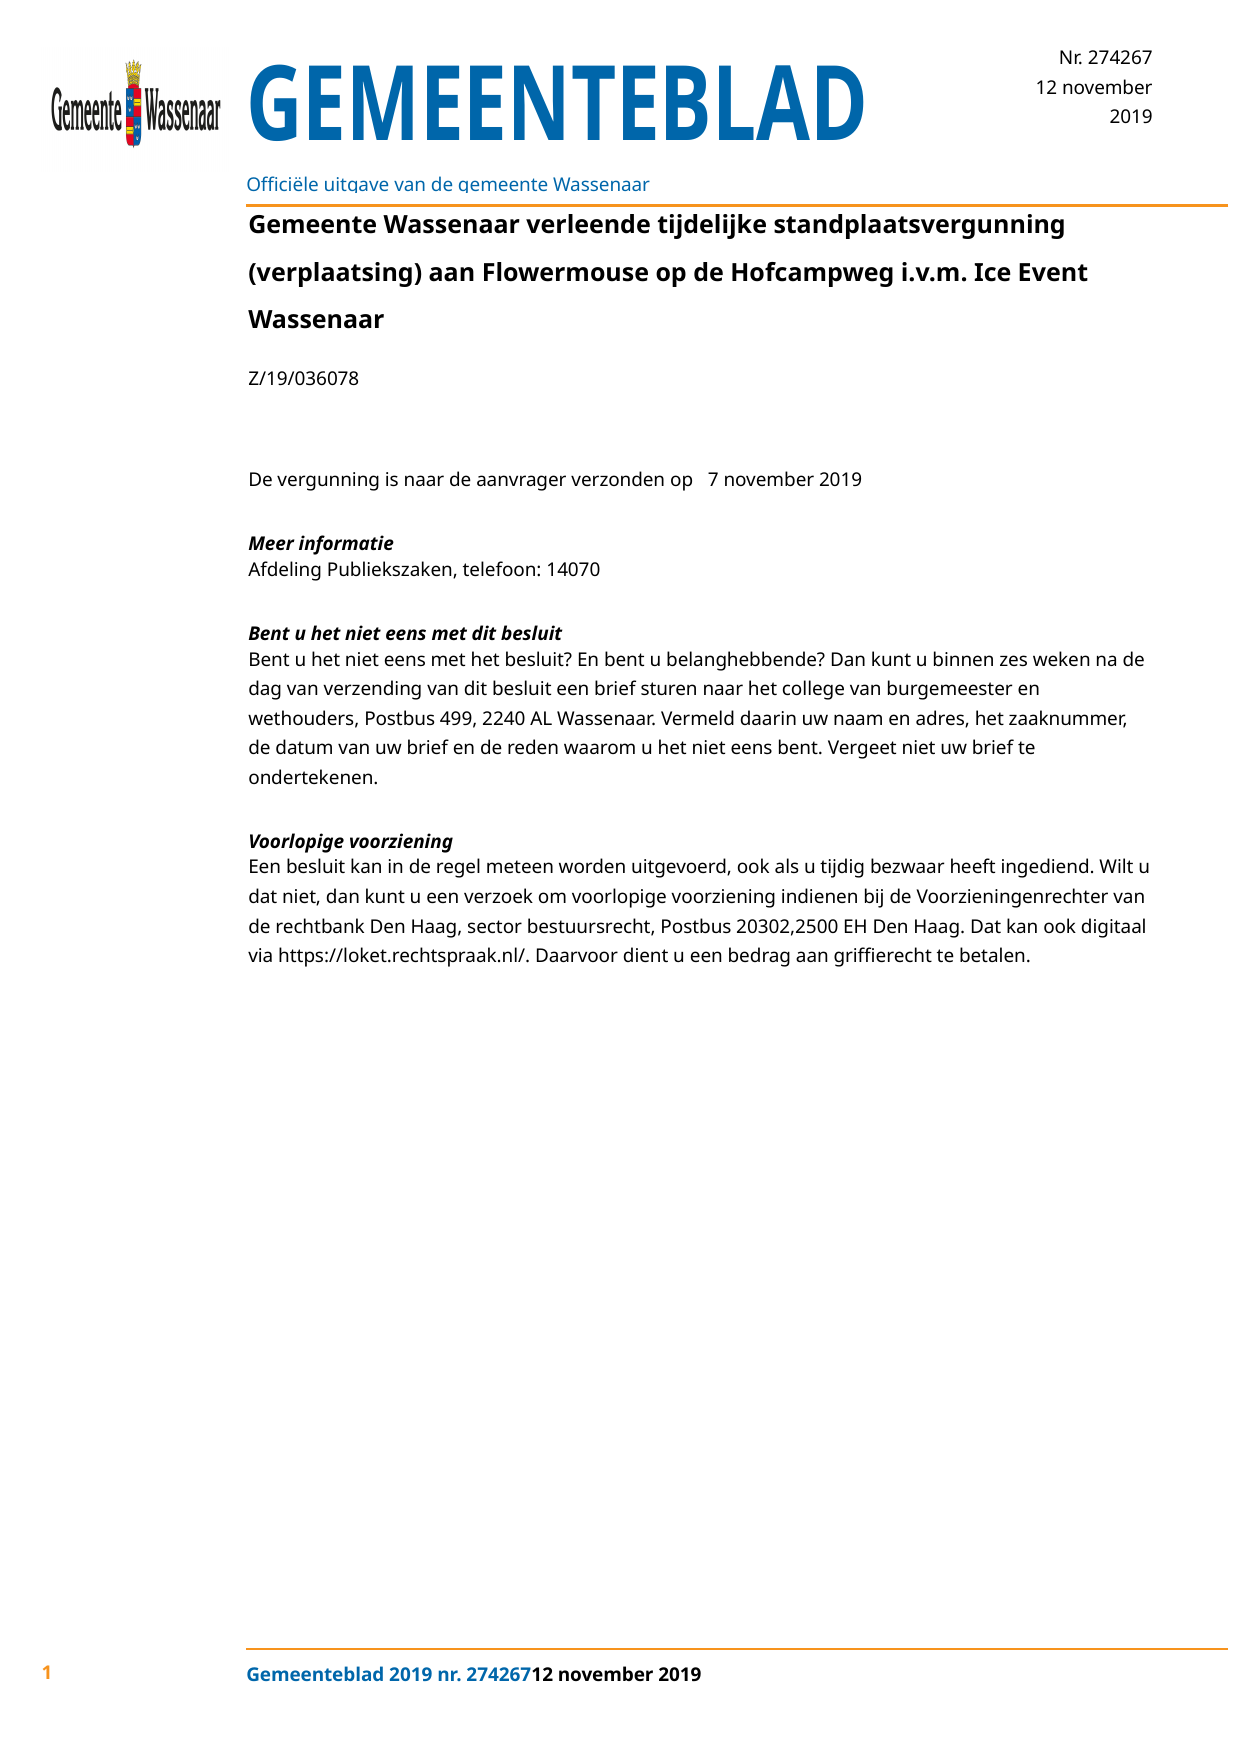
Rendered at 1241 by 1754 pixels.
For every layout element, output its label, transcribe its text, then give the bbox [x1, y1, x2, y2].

text Gemeente Wassenaar verleende tijdelijke standplaatsvergunning (verplaatsing) aan Flowermouse op de Hofcampweg i.v.m. Ice Event Wassenaar [248, 207, 1152, 336]
text Voorlopige voorziening [248, 828, 1152, 854]
text De vergunning is naar de aanvrager verzonden op 7 november 2019 [248, 466, 1152, 492]
picture [41, 47, 231, 172]
text Een besluit kan in de regel meteen worden uitgevoerd, ook als u tijdig bezwaar heeft ingediend. Wilt u dat niet, dan kunt u een verzoek om voorlopige voorziening indienen bij de Voorzieningenrechter van de rechtbank Den Haag, sector bestuursrecht, Postbus 20302,2500 EH Den Haag. Dat kan ook digitaal via https://loket.rechtspraak.nl/. Daarvoor dient u een bedrag aan griffierecht te betalen. [248, 854, 1152, 968]
text Meer informatie [248, 530, 1152, 556]
text Bent u het niet eens met het besluit? En bent u belanghebbende? Dan kunt u binnen zes weken na de dag van verzending van dit besluit een brief sturen naar het college van burgemeester en wethouders, Postbus 499, 2240 AL Wassenaar. Vermeld daarin uw naam en adres, het zaaknummer, de datum van uw brief en de reden waarom u het niet eens bent. Vergeet niet uw brief te ondertekenen. [248, 646, 1152, 790]
text Afdeling Publiekszaken, telefoon: 14070 [248, 556, 1152, 582]
text Bent u het niet eens met dit besluit [248, 620, 1152, 646]
text Z/19/036078 [248, 366, 1152, 391]
